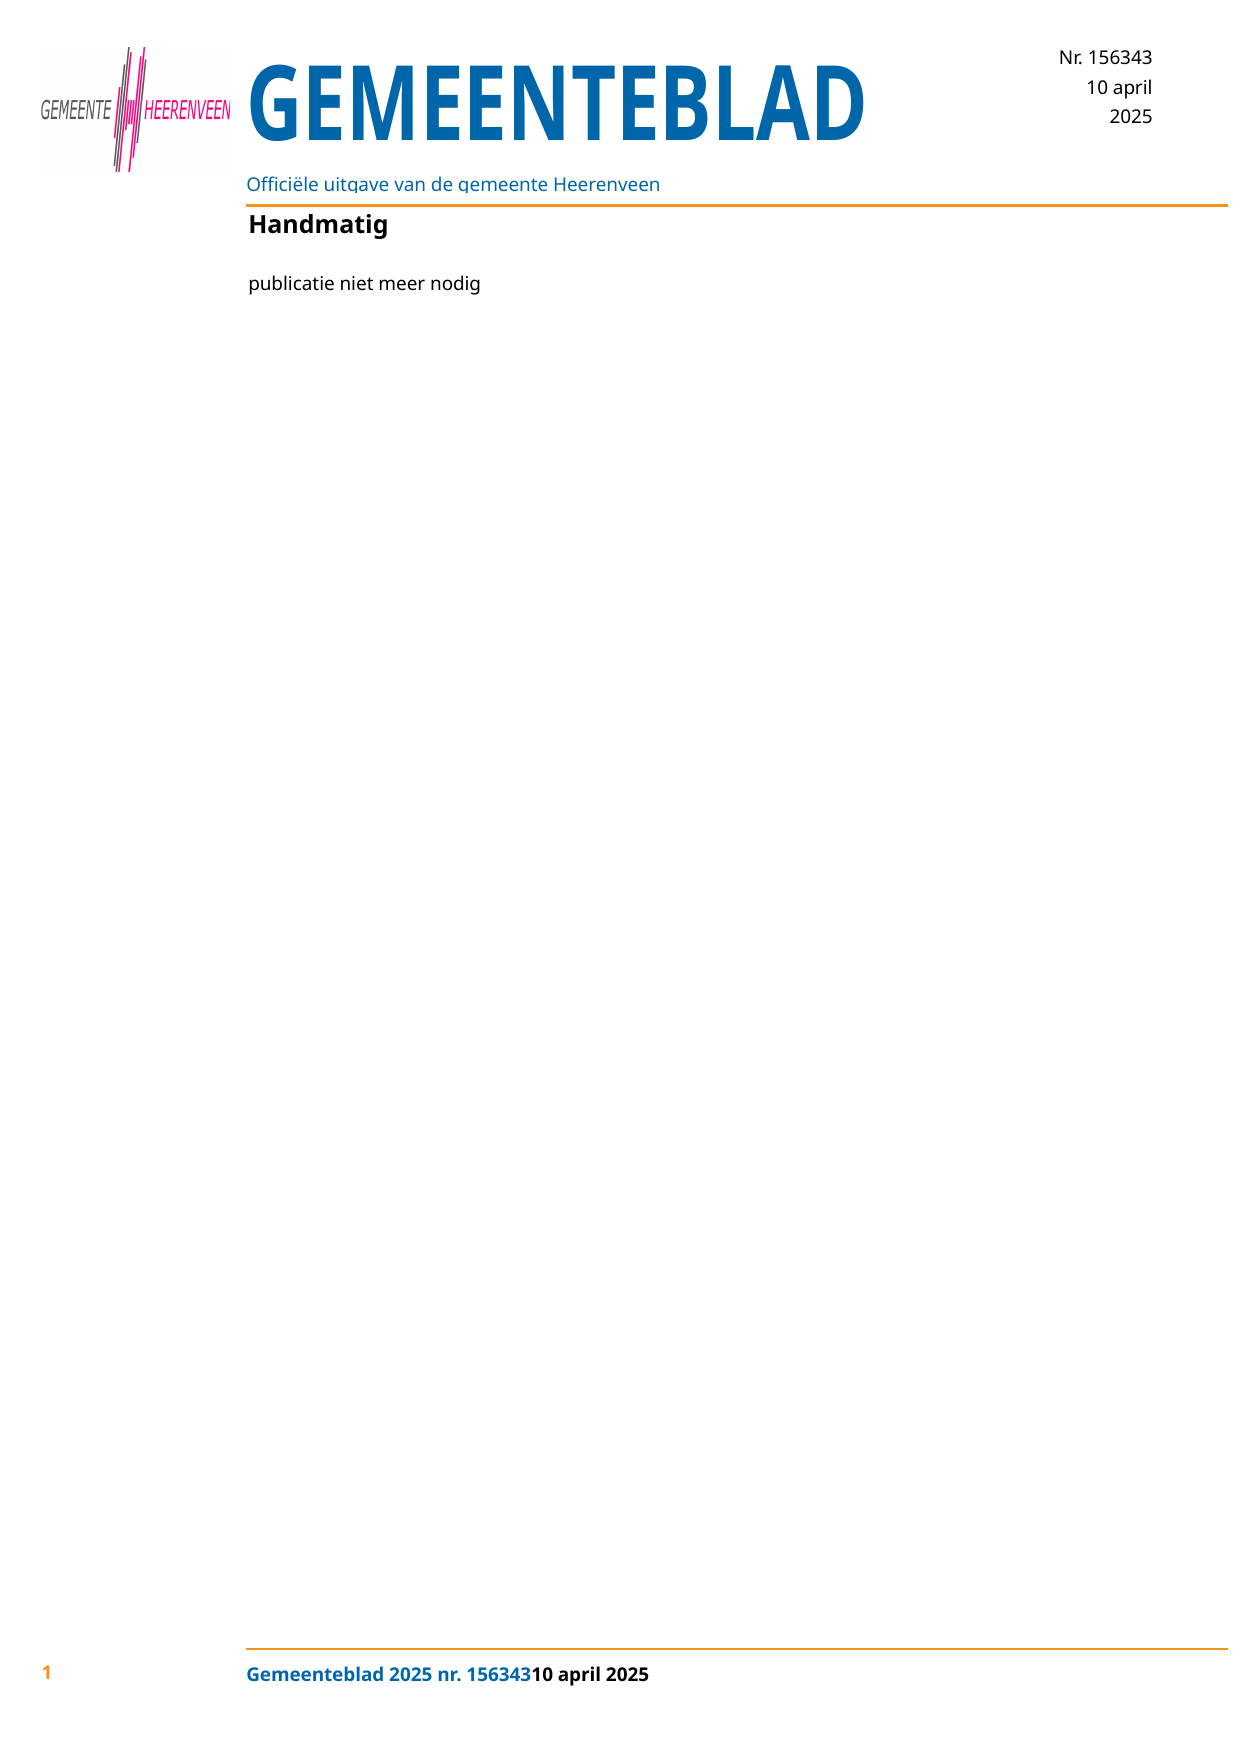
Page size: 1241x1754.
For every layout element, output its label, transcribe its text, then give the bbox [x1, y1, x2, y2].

text publicatie niet meer nodig [248, 270, 1152, 296]
text Handmatig [248, 207, 1152, 241]
picture [41, 47, 231, 172]
